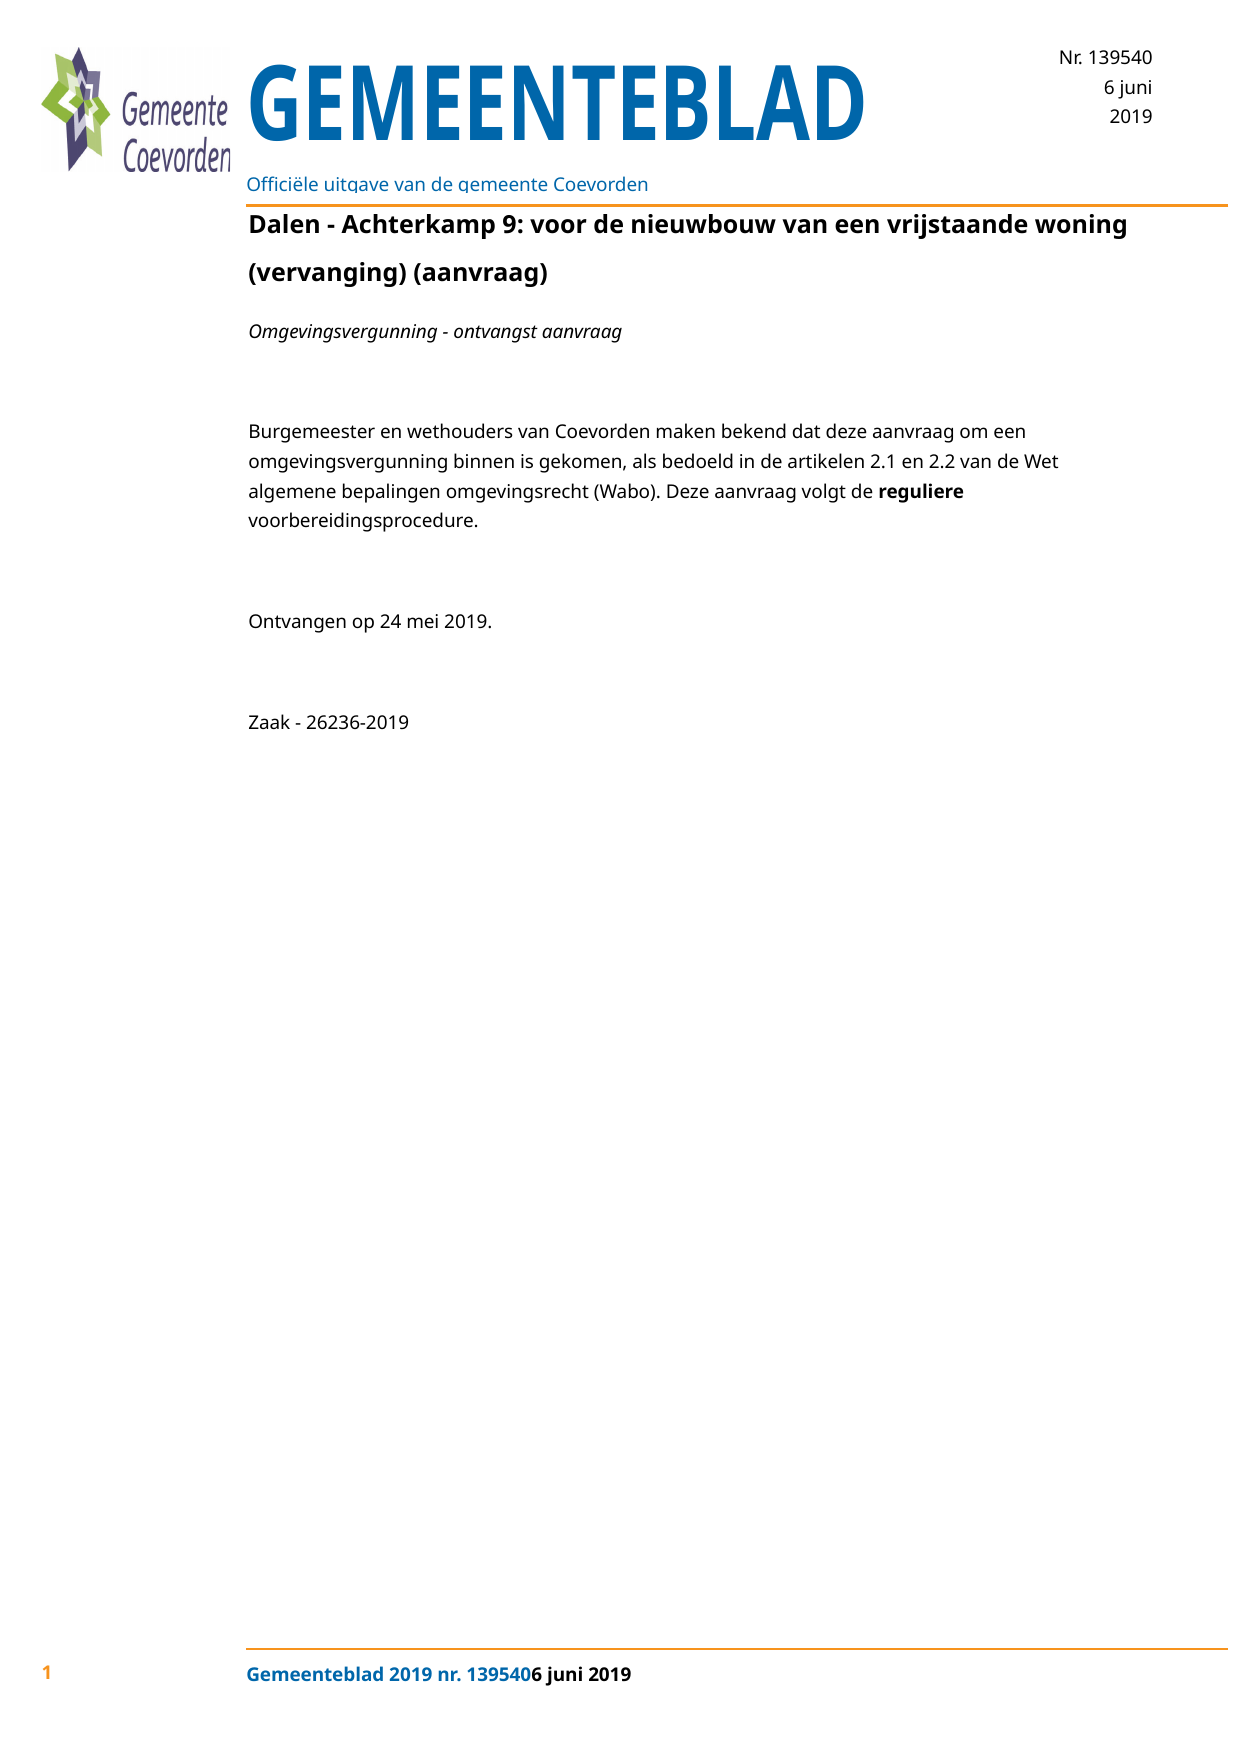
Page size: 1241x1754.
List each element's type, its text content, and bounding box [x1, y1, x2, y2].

text Ontvangen op 24 mei 2019. [248, 608, 1152, 634]
text Omgevingsvergunning - ontvangst aanvraag [248, 318, 1152, 344]
picture [41, 47, 231, 172]
text Burgemeester en wethouders van Coevorden maken bekend dat deze aanvraag om een omgevingsvergunning binnen is gekomen, als bedoeld in de artikelen 2.1 en 2.2 van de Wet algemene bepalingen omgevingsrecht (Wabo). Deze aanvraag volgt de reguliere voorbereidingsprocedure. [248, 419, 1152, 533]
text Zaak - 26236-2019 [248, 709, 1152, 735]
text Dalen - Achterkamp 9: voor de nieuwbouw van een vrijstaande woning (vervanging) (aanvraag) [248, 207, 1152, 288]
